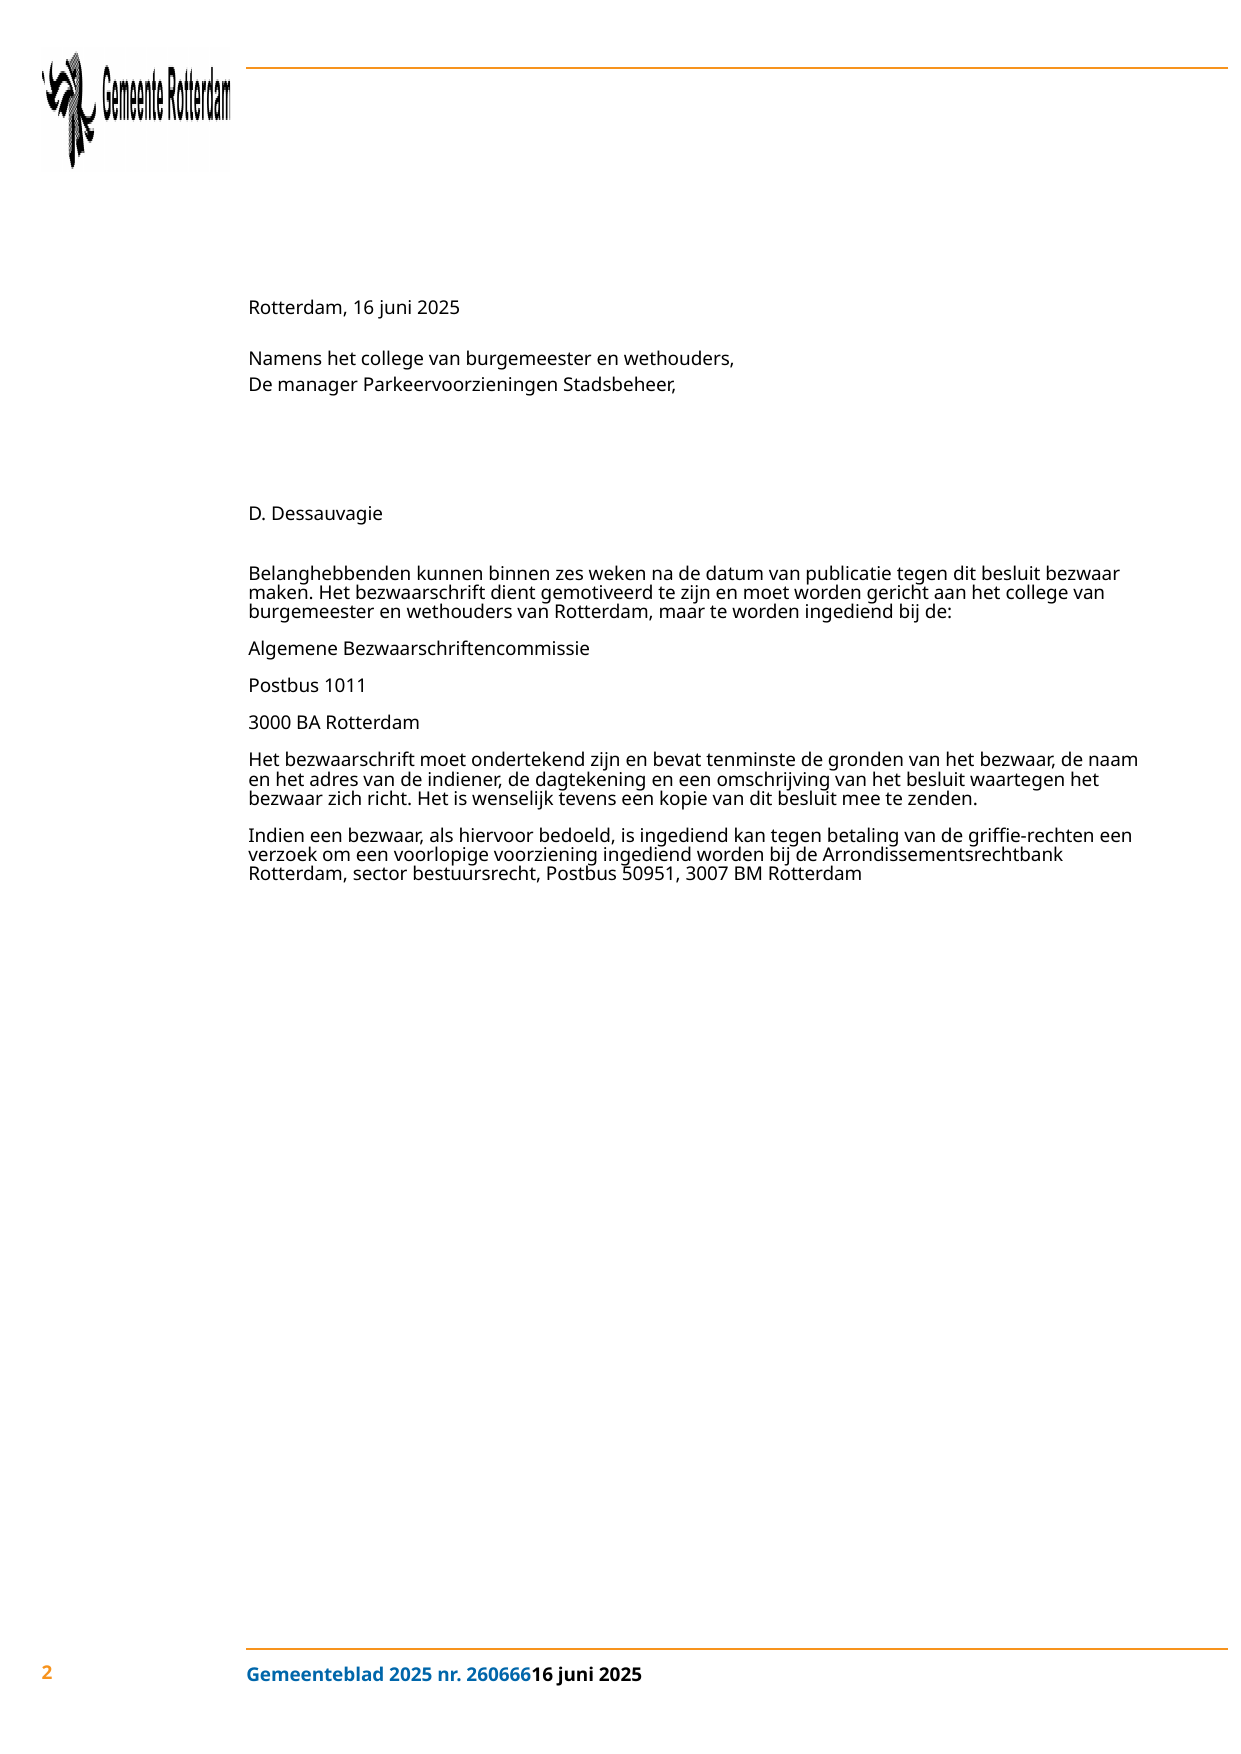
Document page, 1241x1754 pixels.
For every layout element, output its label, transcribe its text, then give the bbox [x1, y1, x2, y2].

text De manager Parkeervoorzieningen Stadsbeheer, [248, 371, 1152, 397]
picture [41, 47, 231, 172]
text Het bezwaarschrift moet ondertekend zijn en bevat tenminste de gronden van het bezwaar, de naam en het adres van de indiener, de dagtekening en een omschrijving van het besluit waartegen het bezwaar zich richt. Het is wenselijk tevens een kopie van dit besluit mee te zenden. [248, 751, 1152, 809]
text Belanghebbenden kunnen binnen zes weken na de datum van publicatie tegen dit besluit bezwaar maken. Het bezwaarschrift dient gemotiveerd te zijn en moet worden gericht aan het college van burgemeester en wethouders van Rotterdam, maar te worden ingediend bij de: [248, 565, 1152, 623]
text D. Dessauvagie [248, 500, 1152, 525]
text Rotterdam, 16 juni 2025 [248, 294, 1152, 319]
text 3000 BA Rotterdam [248, 714, 1152, 733]
text Indien een bezwaar, als hiervoor bedoeld, is ingediend kan tegen betaling van de griffie-rechten een verzoek om een voorlopige voorziening ingediend worden bij de Arrondissementsrechtbank Rotterdam, sector bestuursrecht, Postbus 50951, 3007 BM Rotterdam [248, 827, 1152, 884]
text Postbus 1011 [248, 677, 1152, 697]
text Namens het college van burgemeester en wethouders, [248, 345, 1152, 371]
text Algemene Bezwaarschriftencommissie [248, 640, 1152, 659]
